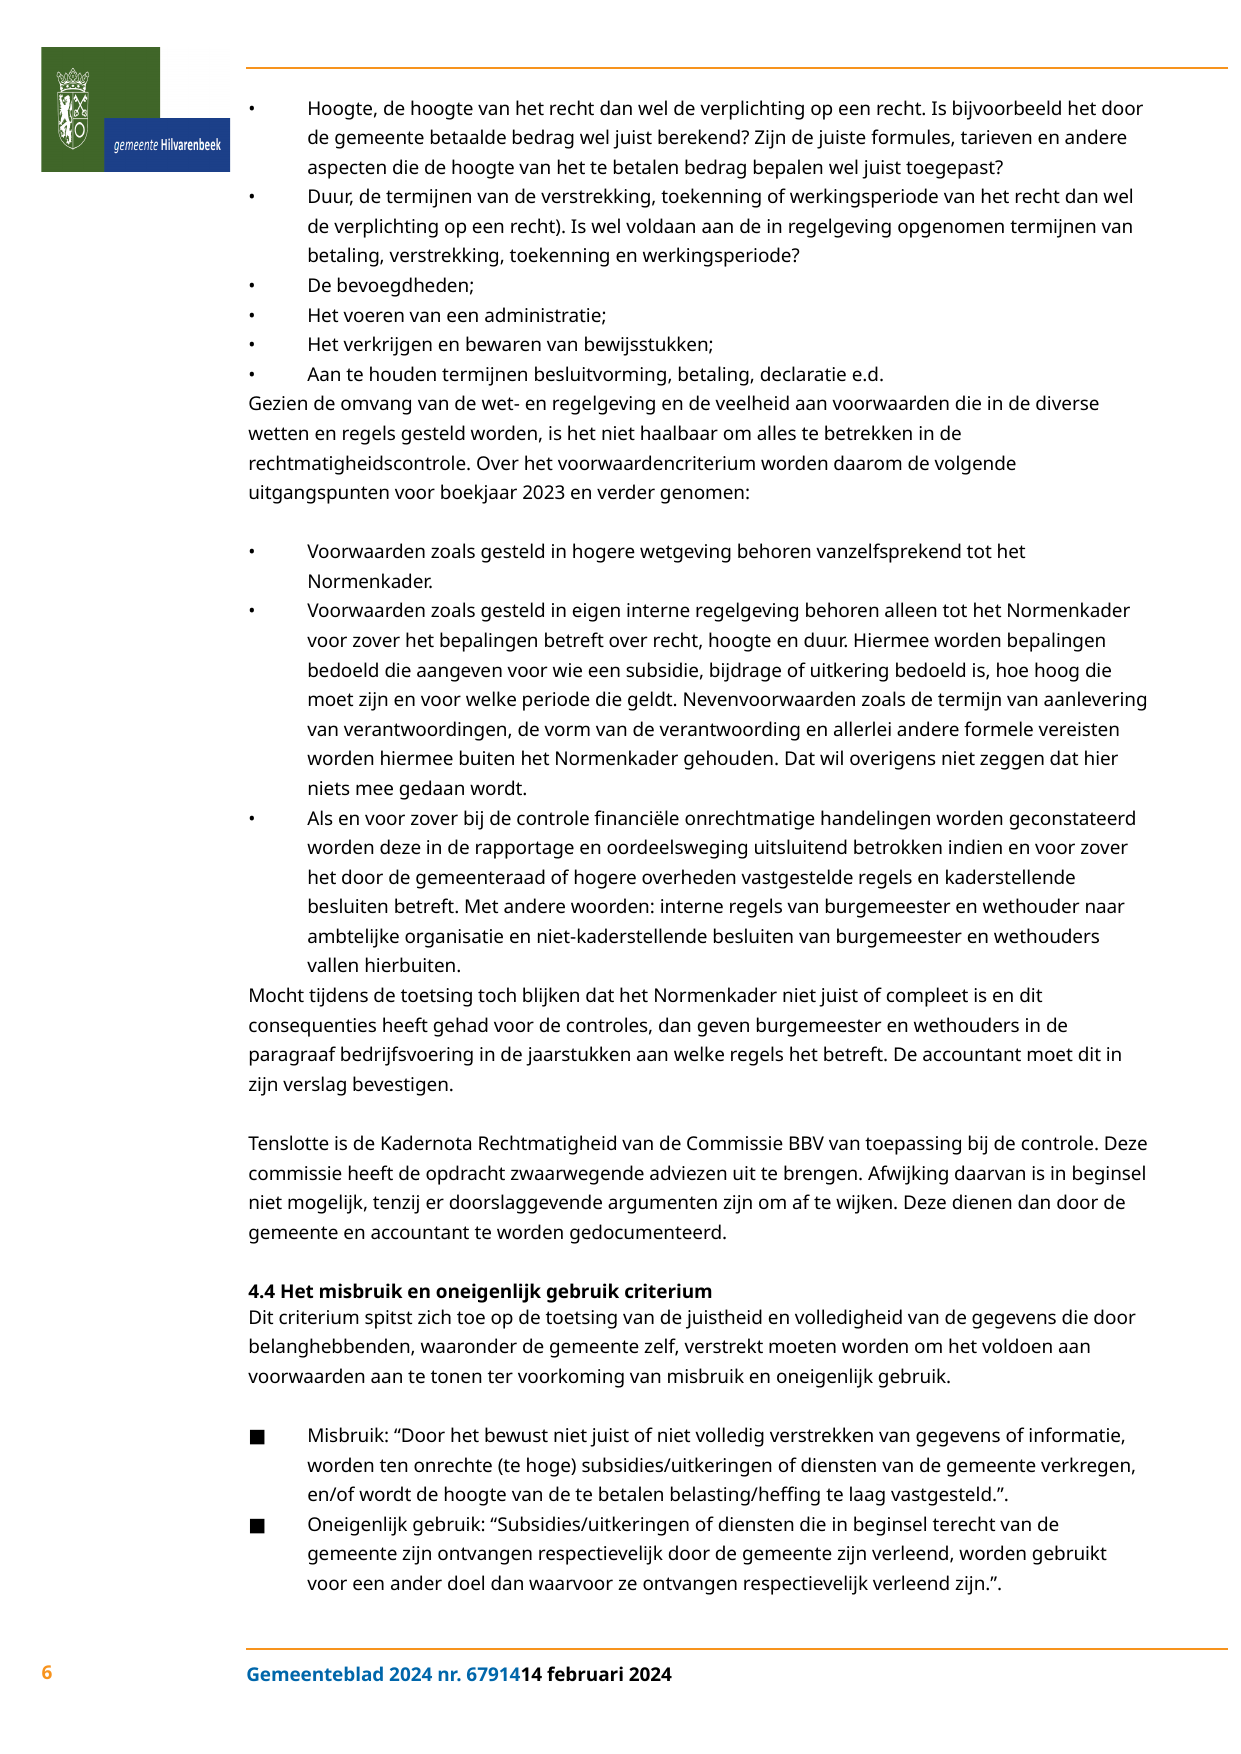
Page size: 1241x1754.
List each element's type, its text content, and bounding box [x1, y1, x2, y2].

list Aan te houden termijnen besluitvorming, betaling, declaratie e.d. [248, 361, 1152, 387]
list Oneigenlijk gebruik: “Subsidies/uitkeringen of diensten die in beginsel terecht van de gemeente zijn ontvangen respectievelijk door de gemeente zijn verleend, worden gebruikt voor een ander doel dan waarvoor ze ontvangen respectievelijk verleend zijn.”. [248, 1511, 1152, 1596]
list Misbruik: “Door het bewust niet juist of niet volledig verstrekken van gegevens of informatie, worden ten onrechte (te hoge) subsidies/uitkeringen of diensten van de gemeente verkregen, en/of wordt de hoogte van de te betalen belasting/heffing te laag vastgesteld.”. [248, 1422, 1152, 1507]
list Het voeren van een administratie; [248, 302, 1152, 328]
list De bevoegdheden; [248, 272, 1152, 298]
text Gezien de omvang van de wet- en regelgeving en de veelheid aan voorwaarden die in de diverse wetten en regels gesteld worden, is het niet haalbaar om alles te betrekken in de rechtmatigheidscontrole. Over het voorwaardencriterium worden daarom de volgende uitgangspunten voor boekjaar 2023 en verder genomen: [248, 391, 1152, 505]
list Voorwaarden zoals gesteld in hogere wetgeving behoren vanzelfsprekend tot het Normenkader. [248, 538, 1152, 594]
list Duur, de termijnen van de verstrekking, toekenning of werkingsperiode van het recht dan wel de verplichting op een recht). Is wel voldaan aan de in regelgeving opgenomen termijnen van betaling, verstrekking, toekenning en werkingsperiode? [248, 183, 1152, 268]
text Dit criterium spitst zich toe op de toetsing van de juistheid en volledigheid van de gegevens die door belanghebbenden, waaronder de gemeente zelf, verstrekt moeten worden om het voldoen aan voorwaarden aan te tonen ter voorkoming van misbruik en oneigenlijk gebruik. [248, 1304, 1152, 1389]
text Mocht tijdens de toetsing toch blijken dat het Normenkader niet juist of compleet is en dit consequenties heeft gehad voor de controles, dan geven burgemeester en wethouders in de paragraaf bedrijfsvoering in de jaarstukken aan welke regels het betreft. De accountant moet dit in zijn verslag bevestigen. [248, 982, 1152, 1097]
list Hoogte, de hoogte van het recht dan wel de verplichting op een recht. Is bijvoorbeeld het door de gemeente betaalde bedrag wel juist berekend? Zijn de juiste formules, tarieven en andere aspecten die de hoogte van het te betalen bedrag bepalen wel juist toegepast? [248, 95, 1152, 180]
list Het verkrijgen en bewaren van bewijsstukken; [248, 331, 1152, 357]
list Voorwaarden zoals gesteld in eigen interne regelgeving behoren alleen tot het Normenkader voor zover het bepalingen betreft over recht, hoogte en duur. Hiermee worden bepalingen bedoeld die aangeven voor wie een subsidie, bijdrage of uitkering bedoeld is, hoe hoog die moet zijn en voor welke periode die geldt. Nevenvoorwaarden zoals de termijn van aanlevering van verantwoordingen, de vorm van de verantwoording en allerlei andere formele vereisten worden hiermee buiten het Normenkader gehouden. Dat wil overigens niet zeggen dat hier niets mee gedaan wordt. [248, 598, 1152, 801]
text Tenslotte is de Kadernota Rechtmatigheid van de Commissie BBV van toepassing bij de controle. Deze commissie heeft de opdracht zwaarwegende adviezen uit te brengen. Afwijking daarvan is in beginsel niet mogelijk, tenzij er doorslaggevende argumenten zijn om af te wijken. Deze dienen dan door de gemeente en accountant te worden gedocumenteerd. [248, 1130, 1152, 1245]
picture [41, 47, 231, 172]
list Als en voor zover bij de controle financiële onrechtmatige handelingen worden geconstateerd worden deze in de rapportage en oordeelsweging uitsluitend betrokken indien en voor zover het door de gemeenteraad of hogere overheden vastgestelde regels en kaderstellende besluiten betreft. Met andere woorden: interne regels van burgemeester en wethouder naar ambtelijke organisatie en niet-kaderstellende besluiten van burgemeester en wethouders vallen hierbuiten. [248, 805, 1152, 978]
text 4.4 Het misbruik en oneigenlijk gebruik criterium [248, 1278, 1152, 1304]
